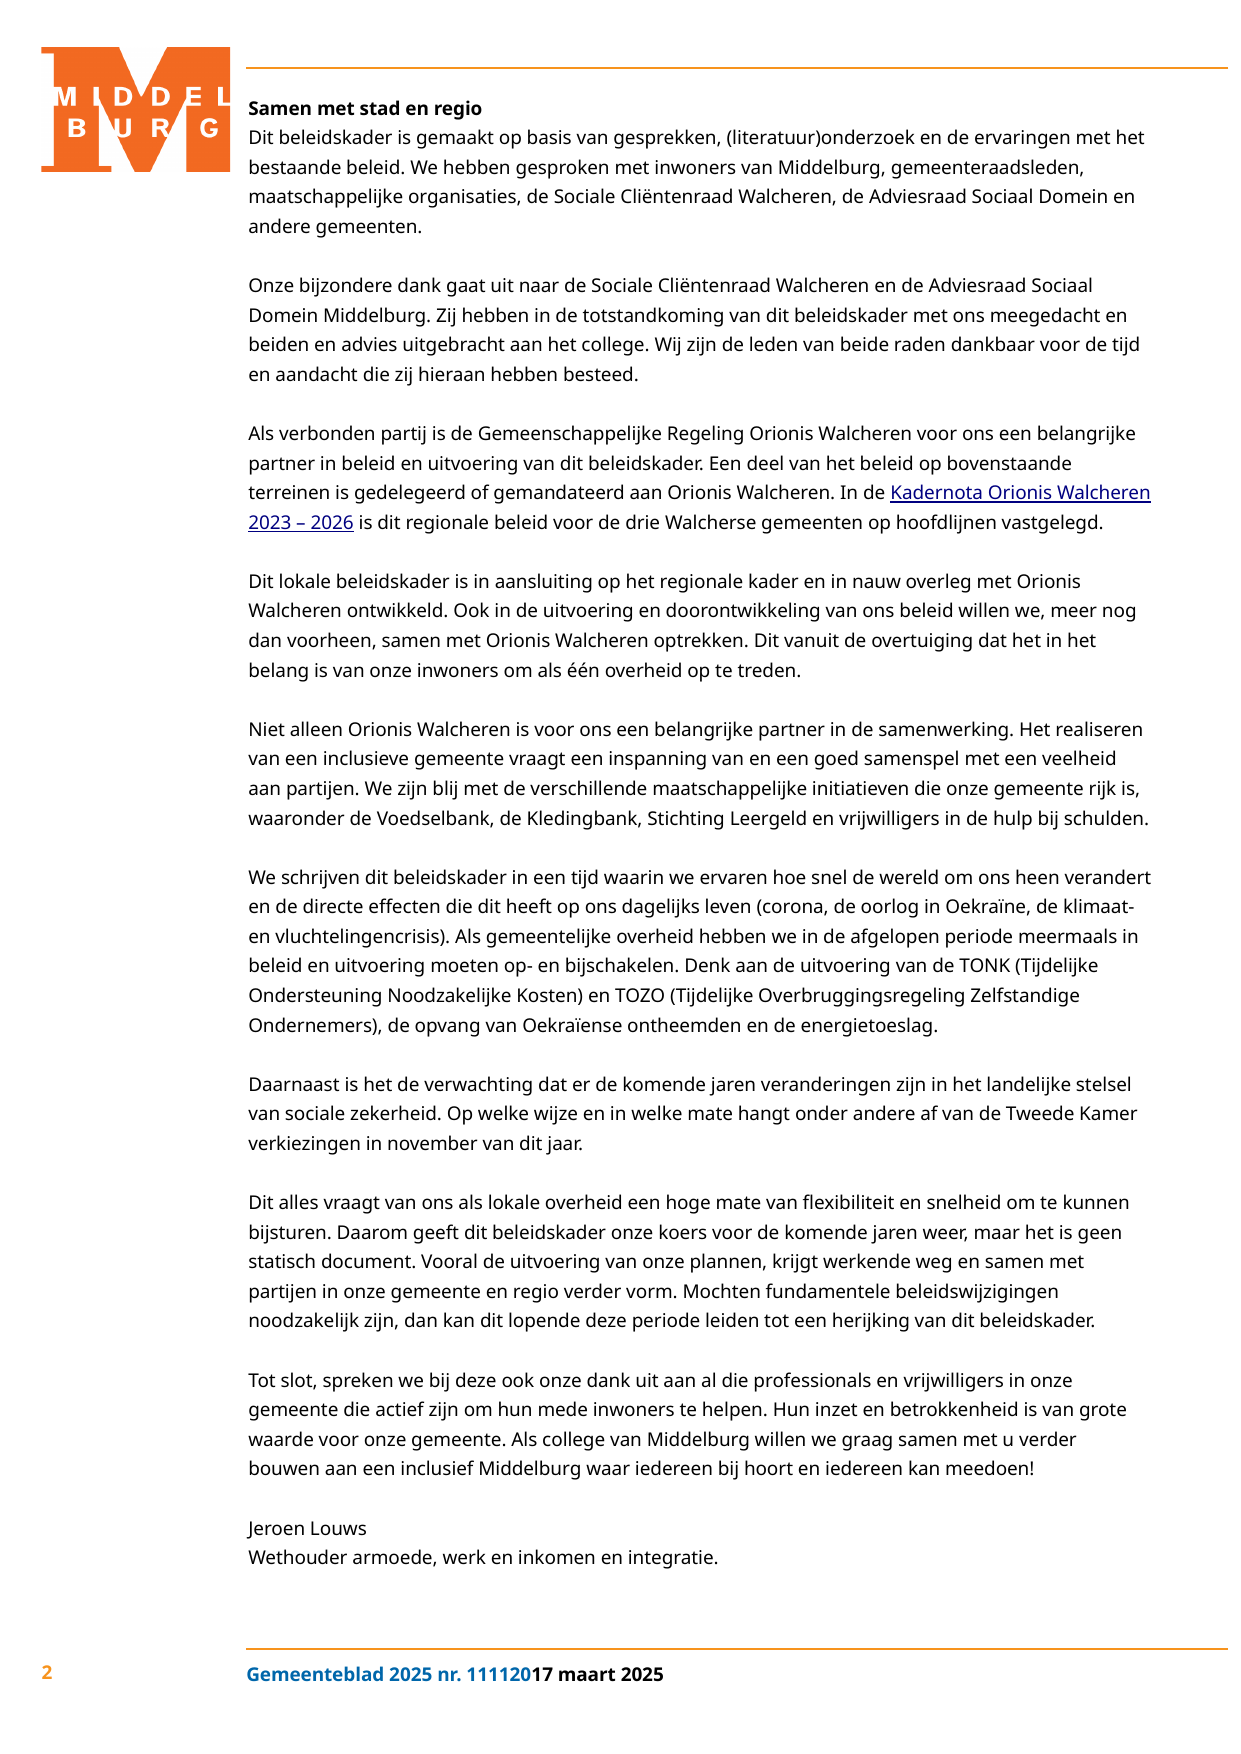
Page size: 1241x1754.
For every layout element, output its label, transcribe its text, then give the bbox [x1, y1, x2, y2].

text Als verbonden partij is de Gemeenschappelijke Regeling Orionis Walcheren voor ons een belangrijke partner in beleid en uitvoering van dit beleidskader. Een deel van het beleid op bovenstaande terreinen is gedelegeerd of gemandateerd aan Orionis Walcheren. In de Kadernota Orionis Walcheren 2023 – 2026 is dit regionale beleid voor de drie Walcherse gemeenten op hoofdlijnen vastgelegd. [248, 420, 1152, 535]
text Onze bijzondere dank gaat uit naar de Sociale Cliëntenraad Walcheren en de Adviesraad Sociaal Domein Middelburg. Zij hebben in de totstandkoming van dit beleidskader met ons meegedacht en beiden en advies uitgebracht aan het college. Wij zijn de leden van beide raden dankbaar voor de tijd en aandacht die zij hieraan hebben besteed. [248, 272, 1152, 387]
text Wethouder armoede, werk en inkomen en integratie. [248, 1544, 1152, 1570]
text Daarnaast is het de verwachting dat er de komende jaren veranderingen zijn in het landelijke stelsel van sociale zekerheid. Op welke wijze en in welke mate hangt onder andere af van de Tweede Kamer verkiezingen in november van dit jaar. [248, 1071, 1152, 1156]
text Niet alleen Orionis Walcheren is voor ons een belangrijke partner in de samenwerking. Het realiseren van een inclusieve gemeente vraagt een inspanning van en een goed samenspel met een veelheid aan partijen. We zijn blij met de verschillende maatschappelijke initiatieven die onze gemeente rijk is, waaronder de Voedselbank, de Kledingbank, Stichting Leergeld en vrijwilligers in de hulp bij schulden. [248, 716, 1152, 831]
text Samen met stad en regio [248, 95, 1152, 121]
text Dit beleidskader is gemaakt op basis van gesprekken, (literatuur)onderzoek en de ervaringen met het bestaande beleid. We hebben gesproken met inwoners van Middelburg, gemeenteraadsleden, maatschappelijke organisaties, de Sociale Cliëntenraad Walcheren, de Adviesraad Sociaal Domein en andere gemeenten. [248, 124, 1152, 239]
text We schrijven dit beleidskader in een tijd waarin we ervaren hoe snel de wereld om ons heen verandert en de directe effecten die dit heeft op ons dagelijks leven (corona, de oorlog in Oekraïne, de klimaat- en vluchtelingencrisis). Als gemeentelijke overheid hebben we in de afgelopen periode meermaals in beleid en uitvoering moeten op- en bijschakelen. Denk aan de uitvoering van de TONK (Tijdelijke Ondersteuning Noodzakelijke Kosten) en TOZO (Tijdelijke Overbruggingsregeling Zelfstandige Ondernemers), de opvang van Oekraïense ontheemden en de energietoeslag. [248, 864, 1152, 1038]
text Jeroen Louws [248, 1515, 1152, 1541]
text Dit alles vraagt van ons als lokale overheid een hoge mate van flexibiliteit en snelheid om te kunnen bijsturen. Daarom geeft dit beleidskader onze koers voor de komende jaren weer, maar het is geen statisch document. Vooral de uitvoering van onze plannen, krijgt werkende weg en samen met partijen in onze gemeente en regio verder vorm. Mochten fundamentele beleidswijzigingen noodzakelijk zijn, dan kan dit lopende deze periode leiden tot een herijking van dit beleidskader. [248, 1189, 1152, 1333]
text Tot slot, spreken we bij deze ook onze dank uit aan al die professionals en vrijwilligers in onze gemeente die actief zijn om hun mede inwoners te helpen. Hun inzet en betrokkenheid is van grote waarde voor onze gemeente. Als college van Middelburg willen we graag samen met u verder bouwen aan een inclusief Middelburg waar iedereen bij hoort en iedereen kan meedoen! [248, 1367, 1152, 1481]
text Dit lokale beleidskader is in aansluiting op het regionale kader en in nauw overleg met Orionis Walcheren ontwikkeld. Ook in de uitvoering en doorontwikkeling van ons beleid willen we, meer nog dan voorheen, samen met Orionis Walcheren optrekken. Dit vanuit de overtuiging dat het in het belang is van onze inwoners om als één overheid op te treden. [248, 568, 1152, 683]
picture [41, 47, 231, 172]
